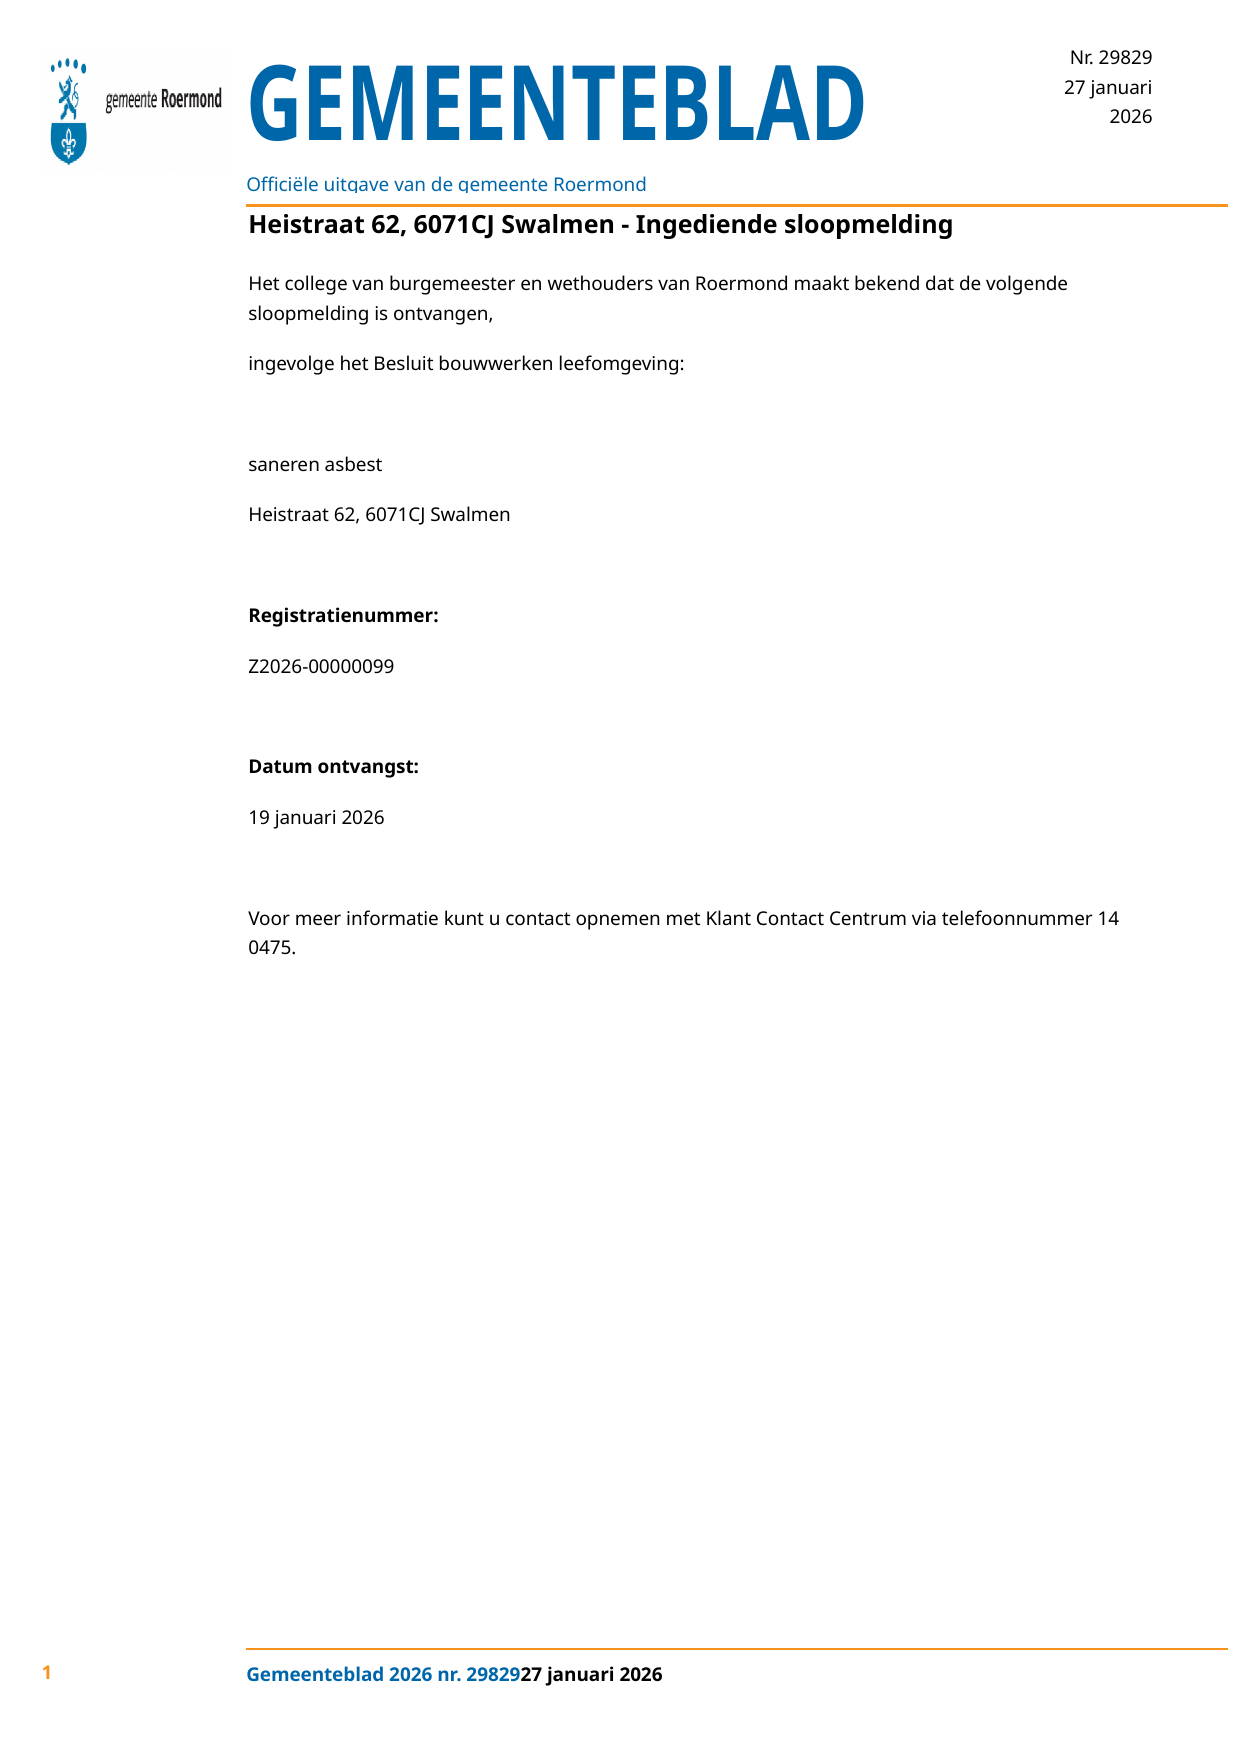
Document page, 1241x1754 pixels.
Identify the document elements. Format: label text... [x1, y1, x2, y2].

text Voor meer informatie kunt u contact opnemen met Klant Contact Centrum via telefoonnummer 14 0475. [248, 905, 1152, 960]
text Heistraat 62, 6071CJ Swalmen [248, 502, 1152, 527]
text Heistraat 62, 6071CJ Swalmen - Ingediende sloopmelding [248, 207, 1152, 241]
text Datum ontvangst: [248, 754, 1152, 779]
text Registratienummer: [248, 602, 1152, 628]
text saneren asbest [248, 451, 1152, 477]
picture [41, 47, 231, 172]
text ingevolge het Besluit bouwwerken leefomgeving: [248, 350, 1152, 376]
text Z2026-00000099 [248, 653, 1152, 678]
text 19 januari 2026 [248, 804, 1152, 830]
text Het college van burgemeester en wethouders van Roermond maakt bekend dat de volgende sloopmelding is ontvangen, [248, 270, 1152, 326]
